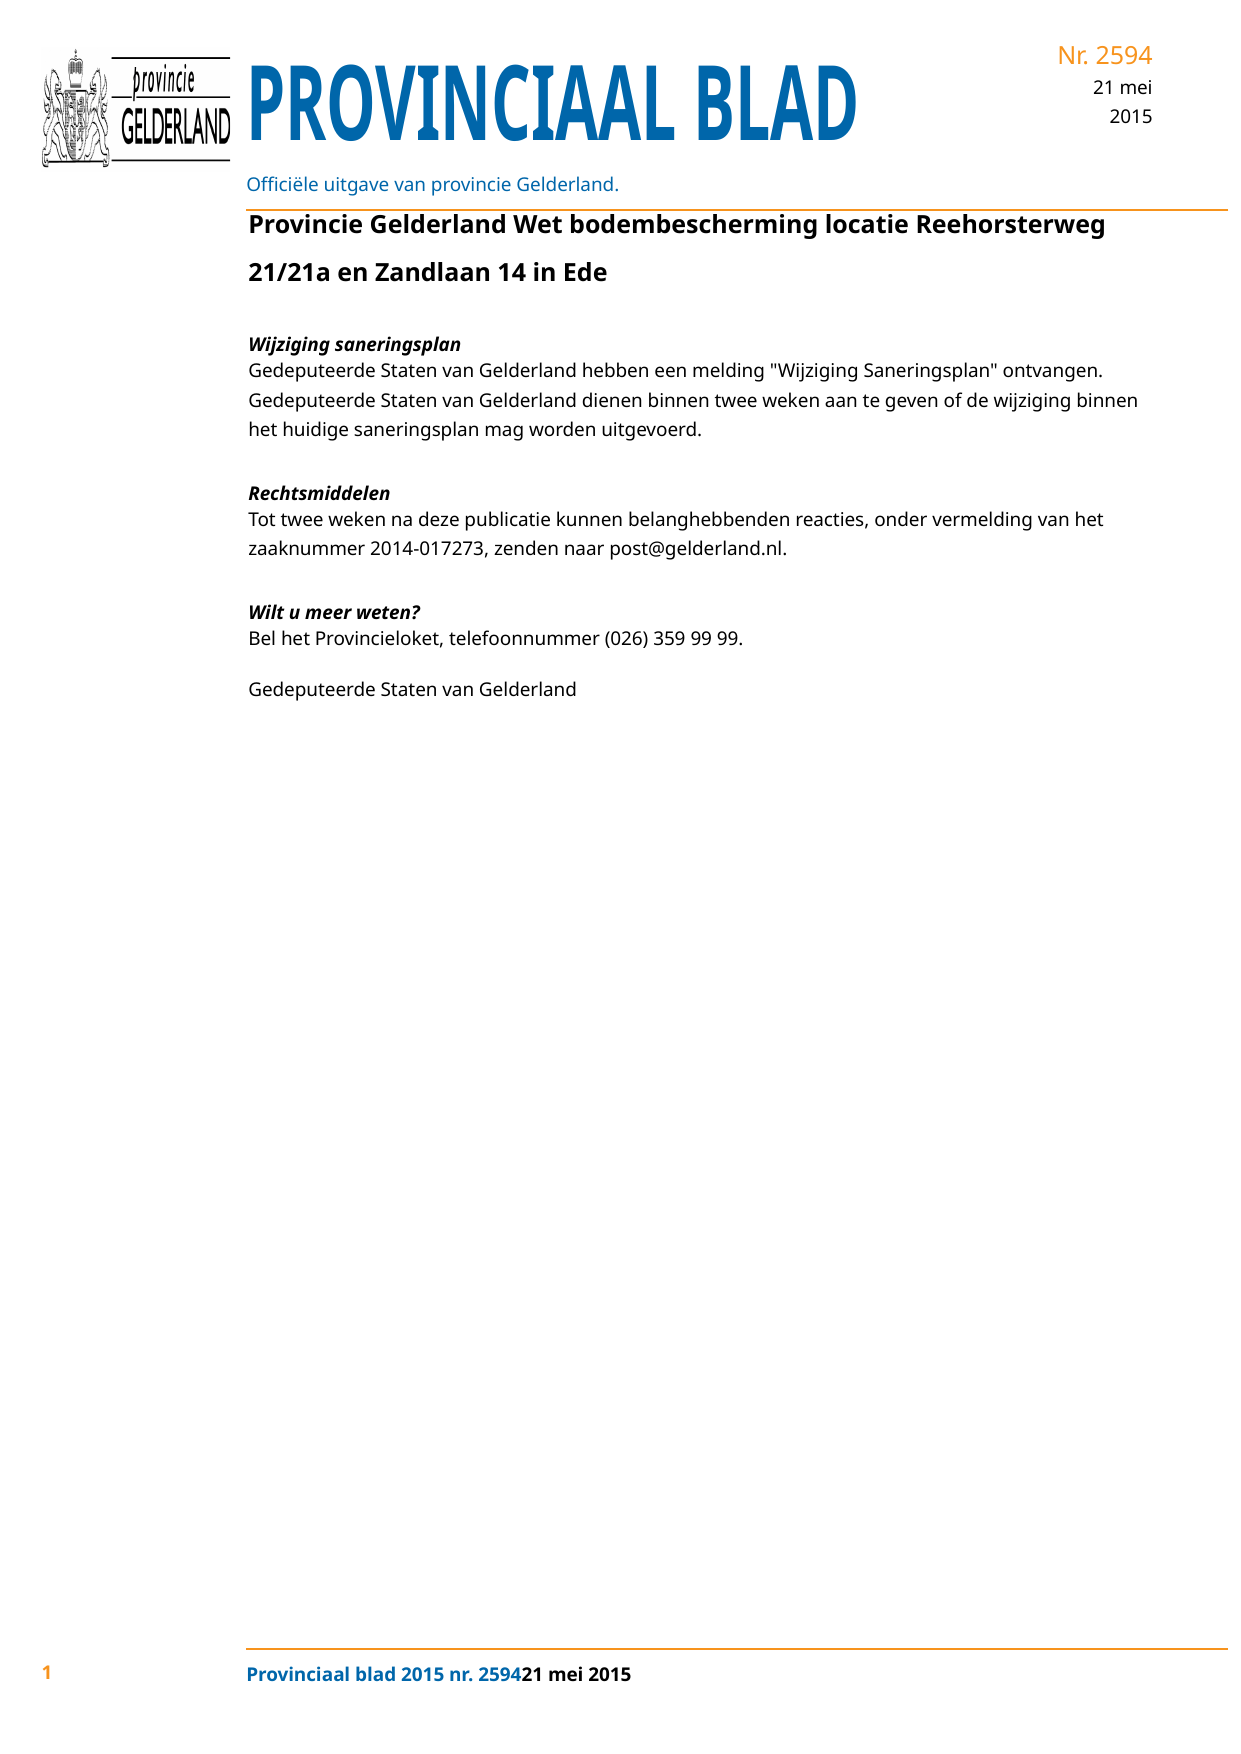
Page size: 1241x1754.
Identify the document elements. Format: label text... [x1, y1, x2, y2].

text Wijziging saneringsplan [248, 331, 1152, 357]
text Rechtsmiddelen [248, 480, 1152, 506]
text Bel het Provincieloket, telefoonnummer (026) 359 99 99. [248, 625, 1152, 651]
text Wilt u meer weten? [248, 599, 1152, 625]
text Gedeputeerde Staten van Gelderland [248, 676, 1152, 701]
text Tot twee weken na deze publicatie kunnen belanghebbenden reacties, onder vermelding van het zaaknummer 2014-017273, zenden naar post@gelderland.nl. [248, 506, 1152, 561]
text Gedeputeerde Staten van Gelderland hebben een melding "Wijziging Saneringsplan" ontvangen. Gedeputeerde Staten van Gelderland dienen binnen twee weken aan te geven of de wijziging binnen het huidige saneringsplan mag worden uitgevoerd. [248, 357, 1152, 442]
picture [41, 47, 231, 172]
text Provincie Gelderland Wet bodembescherming locatie Reehorsterweg 21/21a en Zandlaan 14 in Ede [248, 211, 1152, 288]
